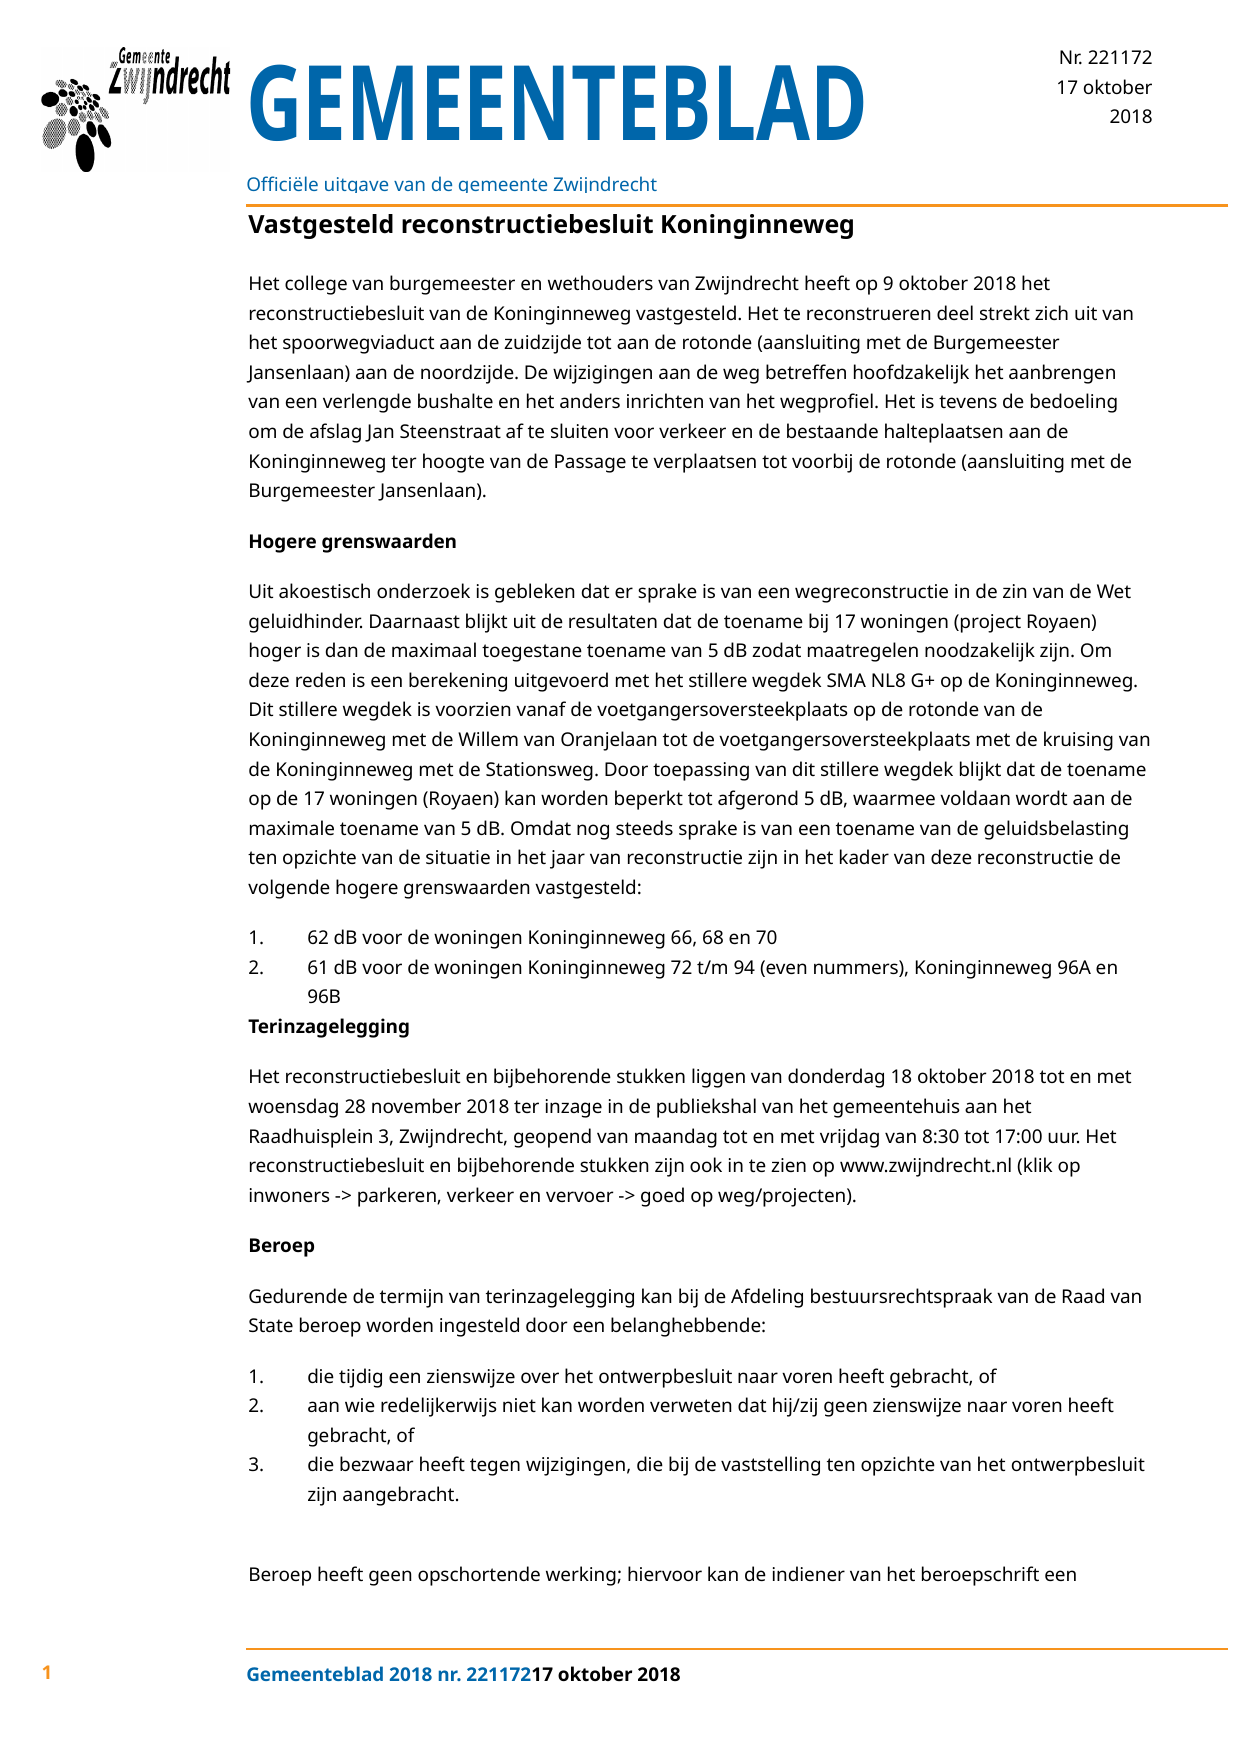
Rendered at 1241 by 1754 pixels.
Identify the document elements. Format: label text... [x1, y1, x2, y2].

text Het reconstructiebesluit en bijbehorende stukken liggen van donderdag 18 oktober 2018 tot en met woensdag 28 november 2018 ter inzage in de publiekshal van het gemeentehuis aan het Raadhuisplein 3, Zwijndrecht, geopend van maandag tot en met vrijdag van 8:30 tot 17:00 uur. Het reconstructiebesluit en bijbehorende stukken zijn ook in te zien op www.zwijndrecht.nl (klik op inwoners -> parkeren, verkeer en vervoer -> goed op weg/projecten). [248, 1064, 1152, 1208]
list die bezwaar heeft tegen wijzigingen, die bij de vaststelling ten opzichte van het ontwerpbesluit zijn aangebracht. [248, 1452, 1152, 1507]
list 62 dB voor de woningen Koninginneweg 66, 68 en 70 [248, 924, 1152, 950]
text Gedurende de termijn van terinzagelegging kan bij de Afdeling bestuursrechtspraak van de Raad van State beroep worden ingesteld door een belanghebbende: [248, 1283, 1152, 1338]
text Vastgesteld reconstructiebesluit Koninginneweg [248, 207, 1152, 241]
text Uit akoestisch onderzoek is gebleken dat er sprake is van een wegreconstructie in de zin van de Wet geluidhinder. Daarnaast blijkt uit de resultaten dat de toename bij 17 woningen (project Royaen) hoger is dan de maximaal toegestane toename van 5 dB zodat maatregelen noodzakelijk zijn. Om deze reden is een berekening uitgevoerd met het stillere wegdek SMA NL8 G+ op de Koninginneweg. Dit stillere wegdek is voorzien vanaf de voetgangersoversteekplaats op de rotonde van de Koninginneweg met de Willem van Oranjelaan tot de voetgangersoversteekplaats met de kruising van de Koninginneweg met de Stationsweg. Door toepassing van dit stillere wegdek blijkt dat de toename op de 17 woningen (Royaen) kan worden beperkt tot afgerond 5 dB, waarmee voldaan wordt aan de maximale toename van 5 dB. Omdat nog steeds sprake is van een toename van de geluidsbelasting ten opzichte van de situatie in het jaar van reconstructie zijn in het kader van deze reconstructie de volgende hogere grenswaarden vastgesteld: [248, 578, 1152, 900]
text Het college van burgemeester en wethouders van Zwijndrecht heeft op 9 oktober 2018 het reconstructiebesluit van de Koninginneweg vastgesteld. Het te reconstrueren deel strekt zich uit van het spoorwegviaduct aan de zuidzijde tot aan de rotonde (aansluiting met de Burgemeester Jansenlaan) aan de noordzijde. De wijzigingen aan de weg betreffen hoofdzakelijk het aanbrengen van een verlengde bushalte en het anders inrichten van het wegprofiel. Het is tevens de bedoeling om de afslag Jan Steenstraat af te sluiten voor verkeer en de bestaande halteplaatsen aan de Koninginneweg ter hoogte van de Passage te verplaatsen tot voorbij de rotonde (aansluiting met de Burgemeester Jansenlaan). [248, 270, 1152, 503]
text Beroep [248, 1232, 1152, 1258]
text Beroep heeft geen opschortende werking; hiervoor kan de indiener van het beroepschrift een [248, 1561, 1152, 1587]
picture [41, 47, 231, 172]
list aan wie redelijkerwijs niet kan worden verweten dat hij/zij geen zienswijze naar voren heeft gebracht, of [248, 1392, 1152, 1448]
list die tijdig een zienswijze over het ontwerpbesluit naar voren heeft gebracht, of [248, 1363, 1152, 1388]
text Hogere grenswaarden [248, 528, 1152, 553]
text Terinzagelegging [248, 1013, 1152, 1039]
list 61 dB voor de woningen Koninginneweg 72 t/m 94 (even nummers), Koninginneweg 96A en 96B [248, 954, 1152, 1009]
